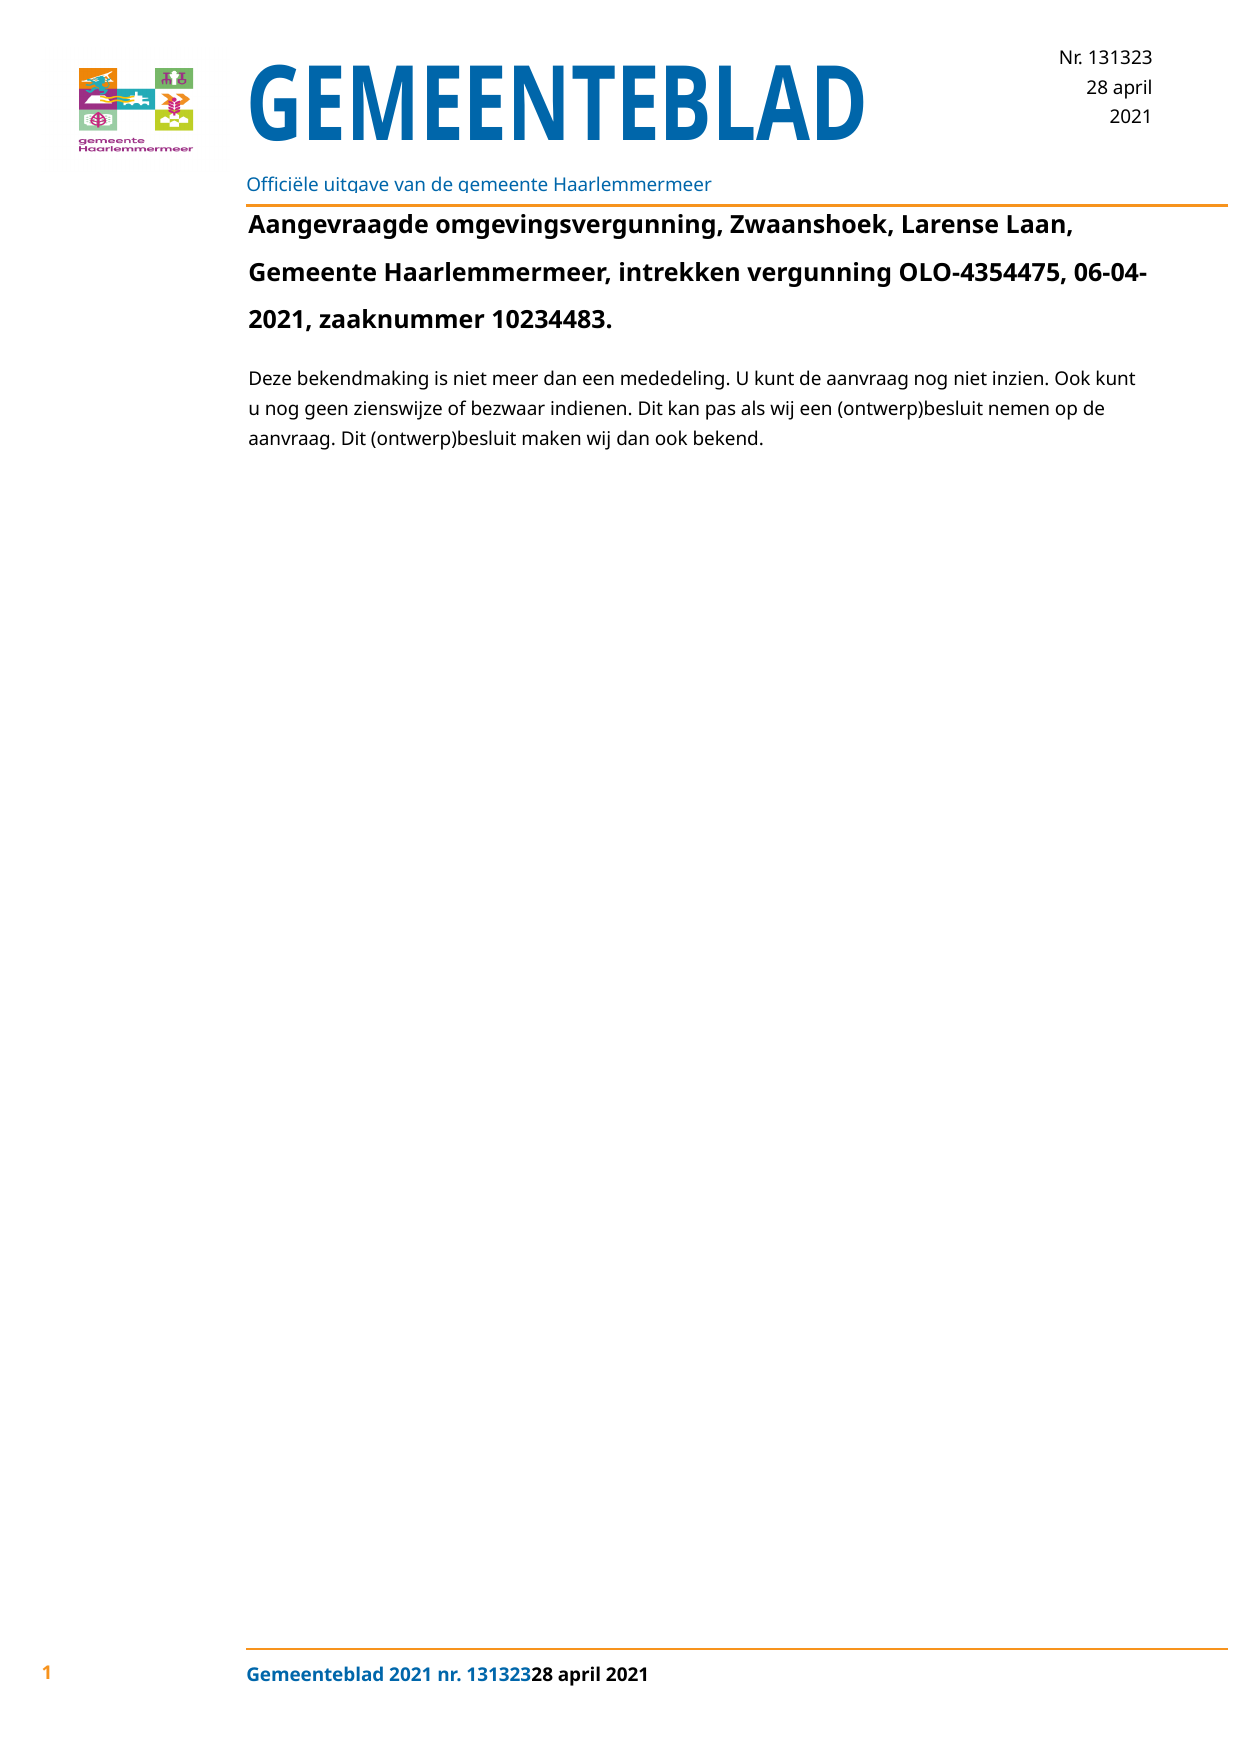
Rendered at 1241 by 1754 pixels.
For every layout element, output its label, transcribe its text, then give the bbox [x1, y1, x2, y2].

text Aangevraagde omgevingsvergunning, Zwaanshoek, Larense Laan, Gemeente Haarlemmermeer, intrekken vergunning OLO-4354475, 06-04-2021, zaaknummer 10234483. [248, 207, 1152, 336]
text Deze bekendmaking is niet meer dan een mededeling. U kunt de aanvraag nog niet inzien. Ook kunt u nog geen zienswijze of bezwaar indienen. Dit kan pas als wij een (ontwerp)besluit nemen op de aanvraag. Dit (ontwerp)besluit maken wij dan ook bekend. [248, 366, 1152, 450]
picture [41, 47, 231, 172]
